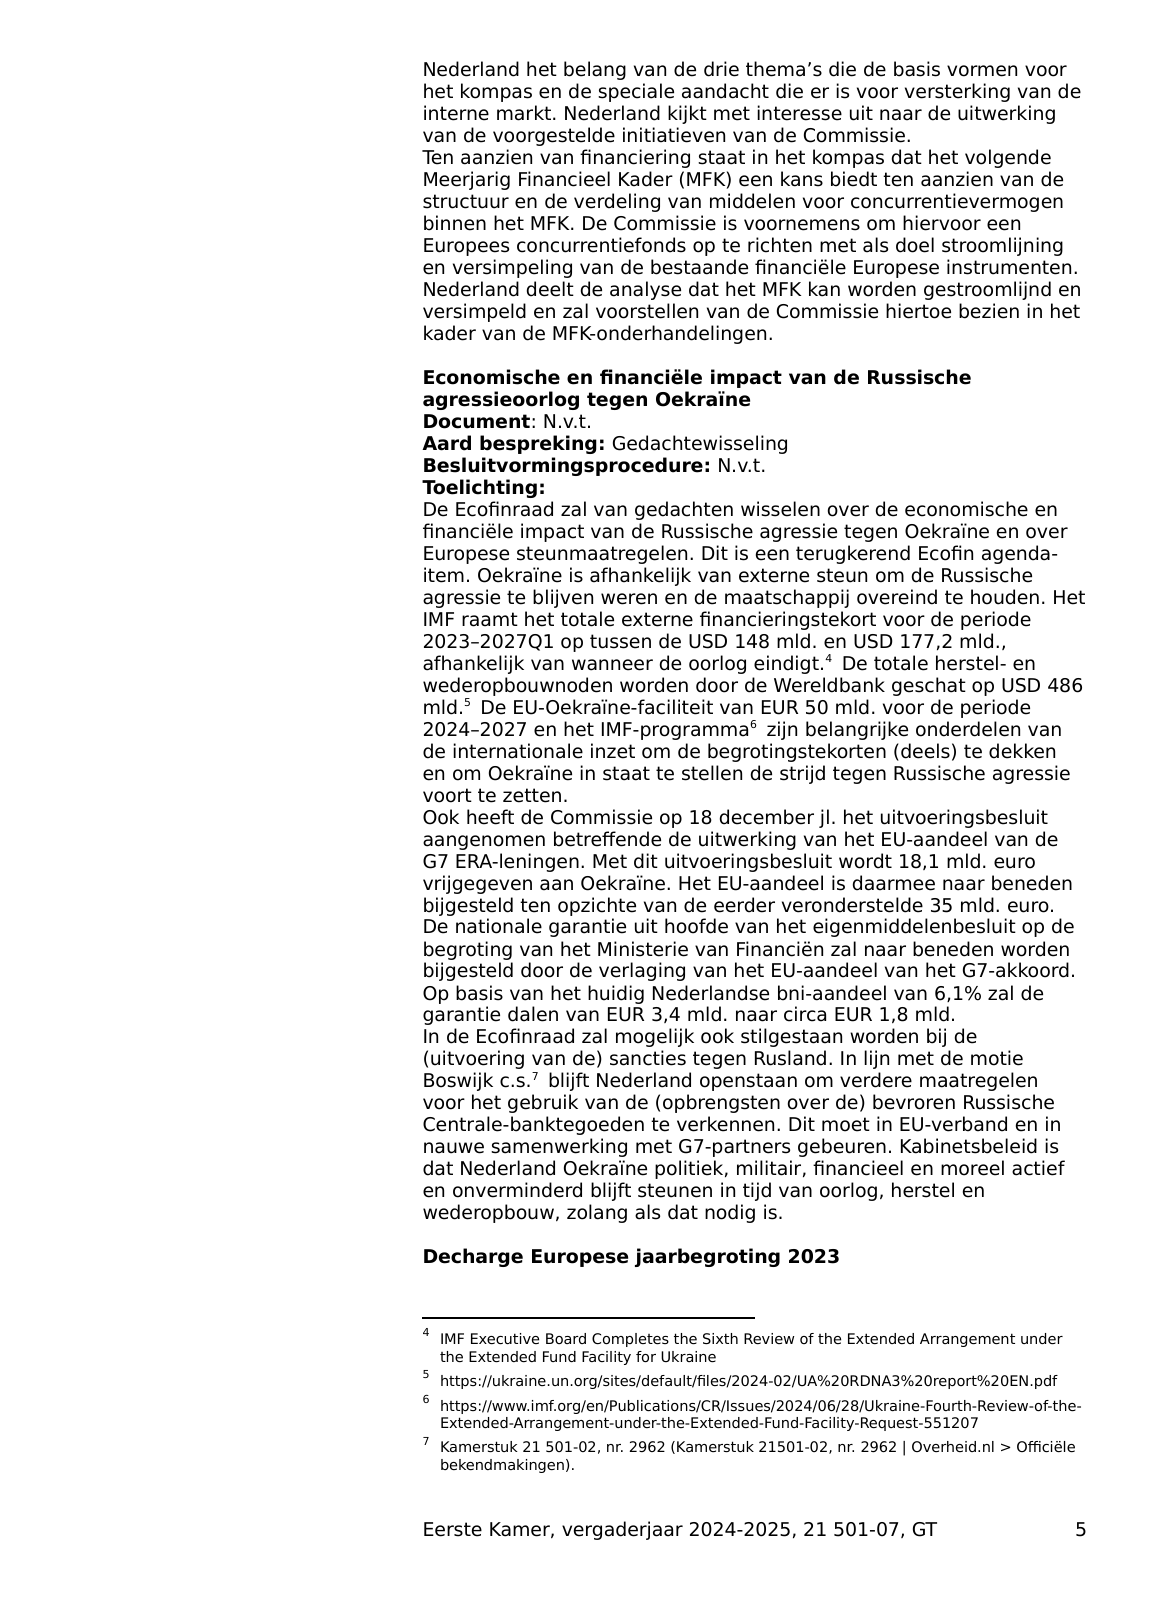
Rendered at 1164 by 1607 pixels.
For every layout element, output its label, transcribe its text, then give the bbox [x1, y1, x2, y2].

text Besluitvormingsprocedure: N.v.t. [422, 455, 1087, 477]
text Ten aanzien van financiering staat in het kompas dat het volgende Meerjarig Financieel Kader (MFK) een kans biedt ten aanzien van de structuur en de verdeling van middelen voor concurrentievermogen binnen het MFK. De Commissie is voornemens om hiervoor een Europees concurrentiefonds op te richten met als doel stroomlijning en versimpeling van de bestaande financiële Europese instrumenten. Nederland deelt de analyse dat het MFK kan worden gestroomlijnd en versimpeld en zal voorstellen van de Commissie hiertoe bezien in het kader van de MFK-onderhandelingen. [422, 147, 1087, 345]
text Toelichting: [422, 477, 1087, 499]
text Ook heeft de Commissie op 18 december jl. het uitvoeringsbesluit aangenomen betreffende de uitwerking van het EU-aandeel van de G7 ERA-leningen. Met dit uitvoeringsbesluit wordt 18,1 mld. euro vrijgegeven aan Oekraïne. Het EU-aandeel is daarmee naar beneden bijgesteld ten opzichte van de eerder veronderstelde 35 mld. euro. De nationale garantie uit hoofde van het eigenmiddelenbesluit op de begroting van het Ministerie van Financiën zal naar beneden worden bijgesteld door de verlaging van het EU-aandeel van het G7-akkoord. Op basis van het huidig Nederlandse bni-aandeel van 6,1% zal de garantie dalen van EUR 3,4 mld. naar circa EUR 1,8 mld. [422, 807, 1087, 1026]
text https://ukraine.un.org/sites/default/files/2024-02/UA%20RDNA3%20report%20EN.pdf [422, 1368, 1087, 1391]
text In de Ecofinraad zal mogelijk ook stilgestaan worden bij de (uitvoering van de) sancties tegen Rusland. In lijn met de motie Boswijk c.s. blijft Nederland openstaan om verdere maatregelen voor het gebruik van de (opbrengsten over de) bevroren Russische Centrale-banktegoeden te verkennen. Dit moet in EU-verband en in nauwe samenwerking met G7-partners gebeuren. Kabinetsbeleid is dat Nederland Oekraïne politiek, militair, financieel en moreel actief en onverminderd blijft steunen in tijd van oorlog, herstel en wederopbouw, zolang als dat nodig is. [422, 1026, 1087, 1224]
text Nederland het belang van de drie thema’s die de basis vormen voor het kompas en de speciale aandacht die er is voor versterking van de interne markt. Nederland kijkt met interesse uit naar de uitwerking van de voorgestelde initiatieven van de Commissie. [422, 59, 1087, 147]
text Economische en financiële impact van de Russische agressieoorlog tegen Oekraïne [422, 367, 1087, 411]
text Kamerstuk 21 501-02, nr. 2962 (Kamerstuk 21501-02, nr. 2962 | Overheid.nl > Officiële bekendmakingen). [422, 1435, 1087, 1474]
text Aard bespreking: Gedachtewisseling [422, 433, 1087, 455]
text Document: N.v.t. [422, 411, 1087, 433]
text IMF Executive Board Completes the Sixth Review of the Extended Arrangement under the Extended Fund Facility for Ukraine [422, 1327, 1087, 1366]
text De Ecofinraad zal van gedachten wisselen over de economische en financiële impact van de Russische agressie tegen Oekraïne en over Europese steunmaatregelen. Dit is een terugkerend Ecofin agenda-item. Oekraïne is afhankelijk van externe steun om de Russische agressie te blijven weren en de maatschappij overeind te houden. Het IMF raamt het totale externe financieringstekort voor de periode 2023–2027Q1 op tussen de USD 148 mld. en USD 177,2 mld., afhankelijk van wanneer de oorlog eindigt. De totale herstel- en wederopbouwnoden worden door de Wereldbank geschat op USD 486 mld. De EU-Oekraïne-faciliteit van EUR 50 mld. voor de periode 2024–2027 en het IMF-programma zijn belangrijke onderdelen van de internationale inzet om de begrotingstekorten (deels) te dekken en om Oekraïne in staat te stellen de strijd tegen Russische agressie voort te zetten. [422, 499, 1087, 807]
text Decharge Europese jaarbegroting 2023 [422, 1246, 1087, 1268]
text https://www.imf.org/en/Publications/CR/Issues/2024/06/28/Ukraine-Fourth-Review-of-the-Extended-Arrangement-under-the-Extended-Fund-Facility-Request-551207 [422, 1393, 1087, 1432]
